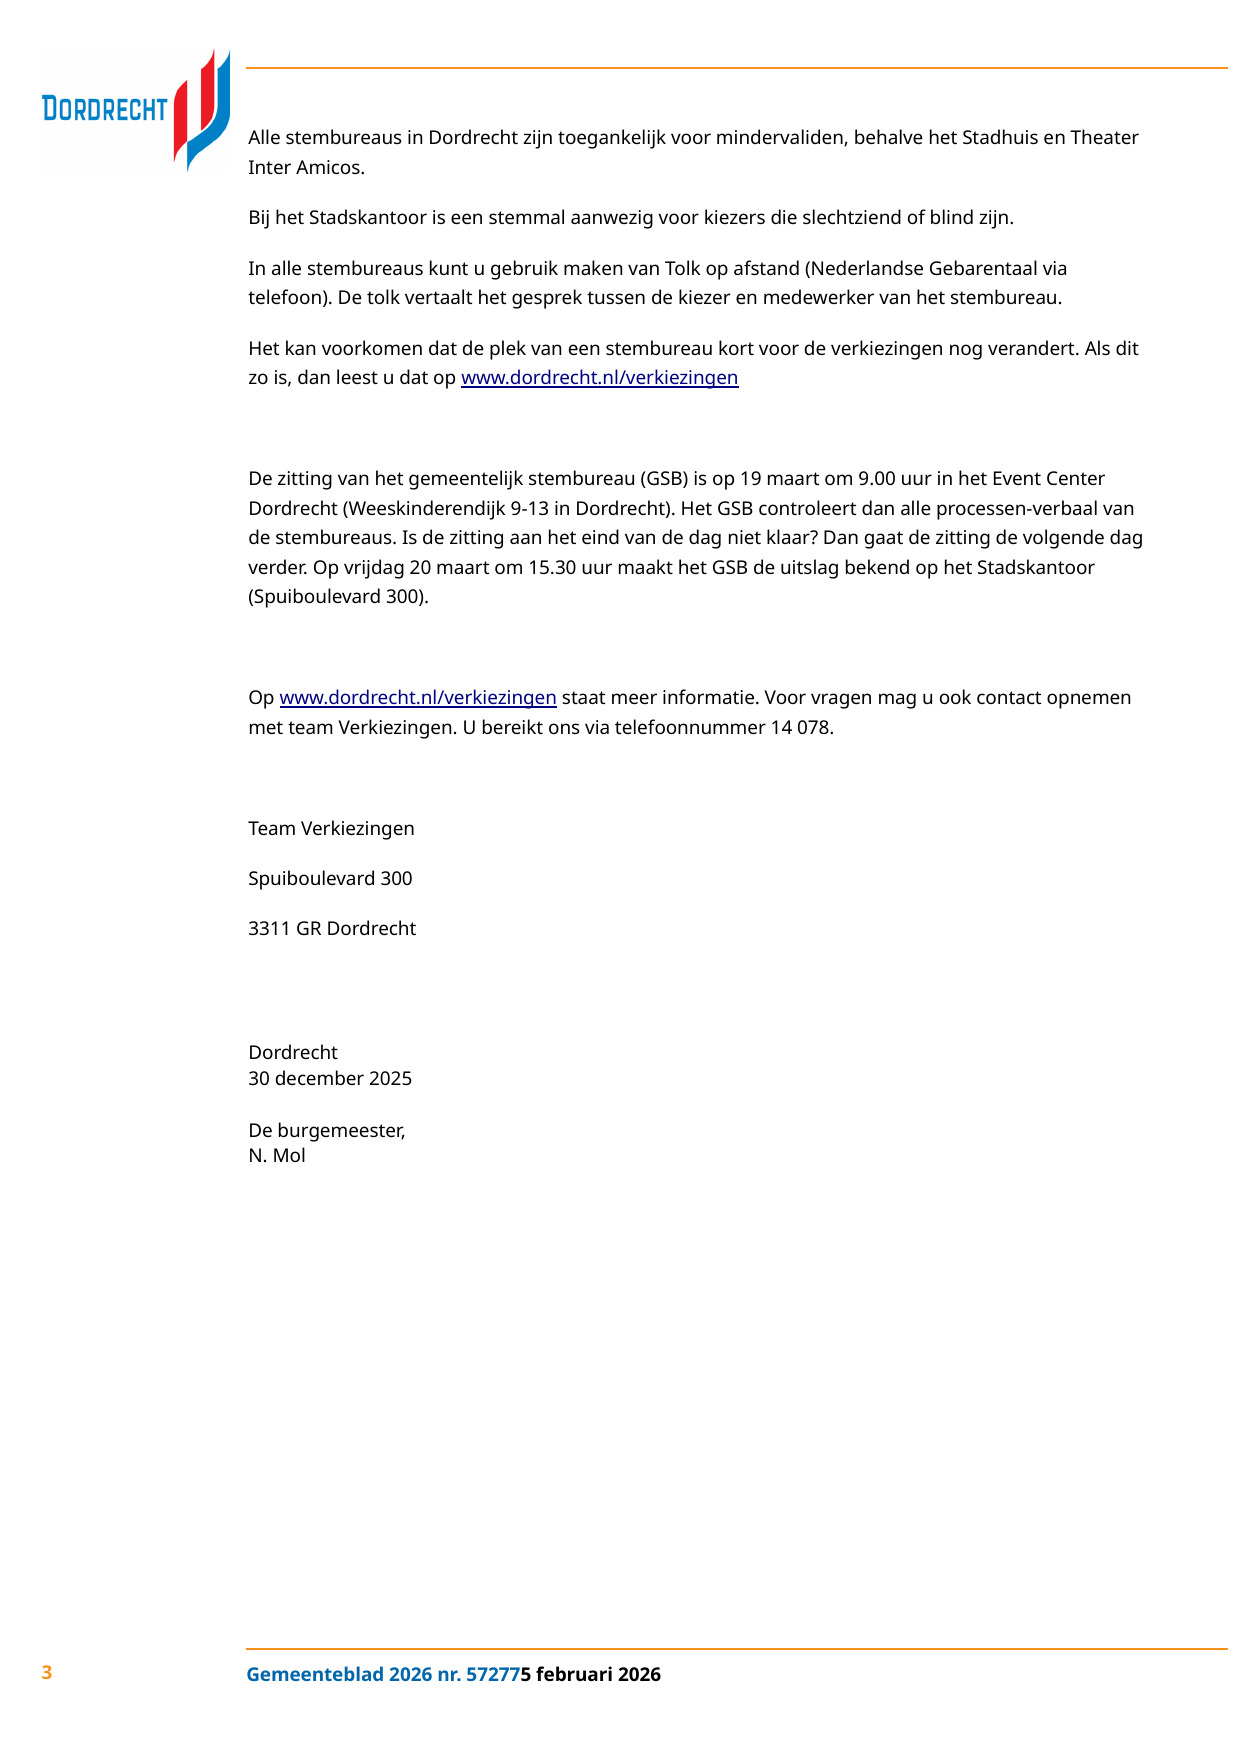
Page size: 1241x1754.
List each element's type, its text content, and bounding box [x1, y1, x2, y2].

text Spuiboulevard 300 [248, 865, 1152, 891]
text Dordrecht [248, 1039, 1152, 1065]
text De zitting van het gemeentelijk stembureau (GSB) is op 19 maart om 9.00 uur in het Event Center Dordrecht (Weeskinderendijk 9-13 in Dordrecht). Het GSB controleert dan alle processen-verbaal van de stembureaus. Is de zitting aan het eind van de dag niet klaar? Dan gaat de zitting de volgende dag verder. Op vrijdag 20 maart om 15.30 uur maakt het GSB de uitslag bekend op het Stadskantoor (Spuiboulevard 300). [248, 465, 1152, 609]
text Bij het Stadskantoor is een stemmal aanwezig voor kiezers die slechtziend of blind zijn. [248, 204, 1152, 230]
text Team Verkiezingen [248, 815, 1152, 841]
text 3311 GR Dordrecht [248, 916, 1152, 941]
text N. Mol [248, 1142, 1152, 1168]
text 30 december 2025 [248, 1065, 1152, 1091]
text Het kan voorkomen dat de plek van een stembureau kort voor de verkiezingen nog verandert. Als dit zo is, dan leest u dat op www.dordrecht.nl/verkiezingen [248, 335, 1152, 390]
text In alle stembureaus kunt u gebruik maken van Tolk op afstand (Nederlandse Gebarentaal via telefoon). De tolk vertaalt het gesprek tussen de kiezer en medewerker van het stembureau. [248, 255, 1152, 310]
text Alle stembureaus in Dordrecht zijn toegankelijk voor mindervaliden, behalve het Stadhuis en Theater Inter Amicos. [248, 124, 1152, 180]
text Op www.dordrecht.nl/verkiezingen staat meer informatie. Voor vragen mag u ook contact opnemen met team Verkiezingen. U bereikt ons via telefoonnummer 14 078. [248, 684, 1152, 740]
text De burgemeester, [248, 1117, 1152, 1142]
picture [41, 47, 231, 172]
